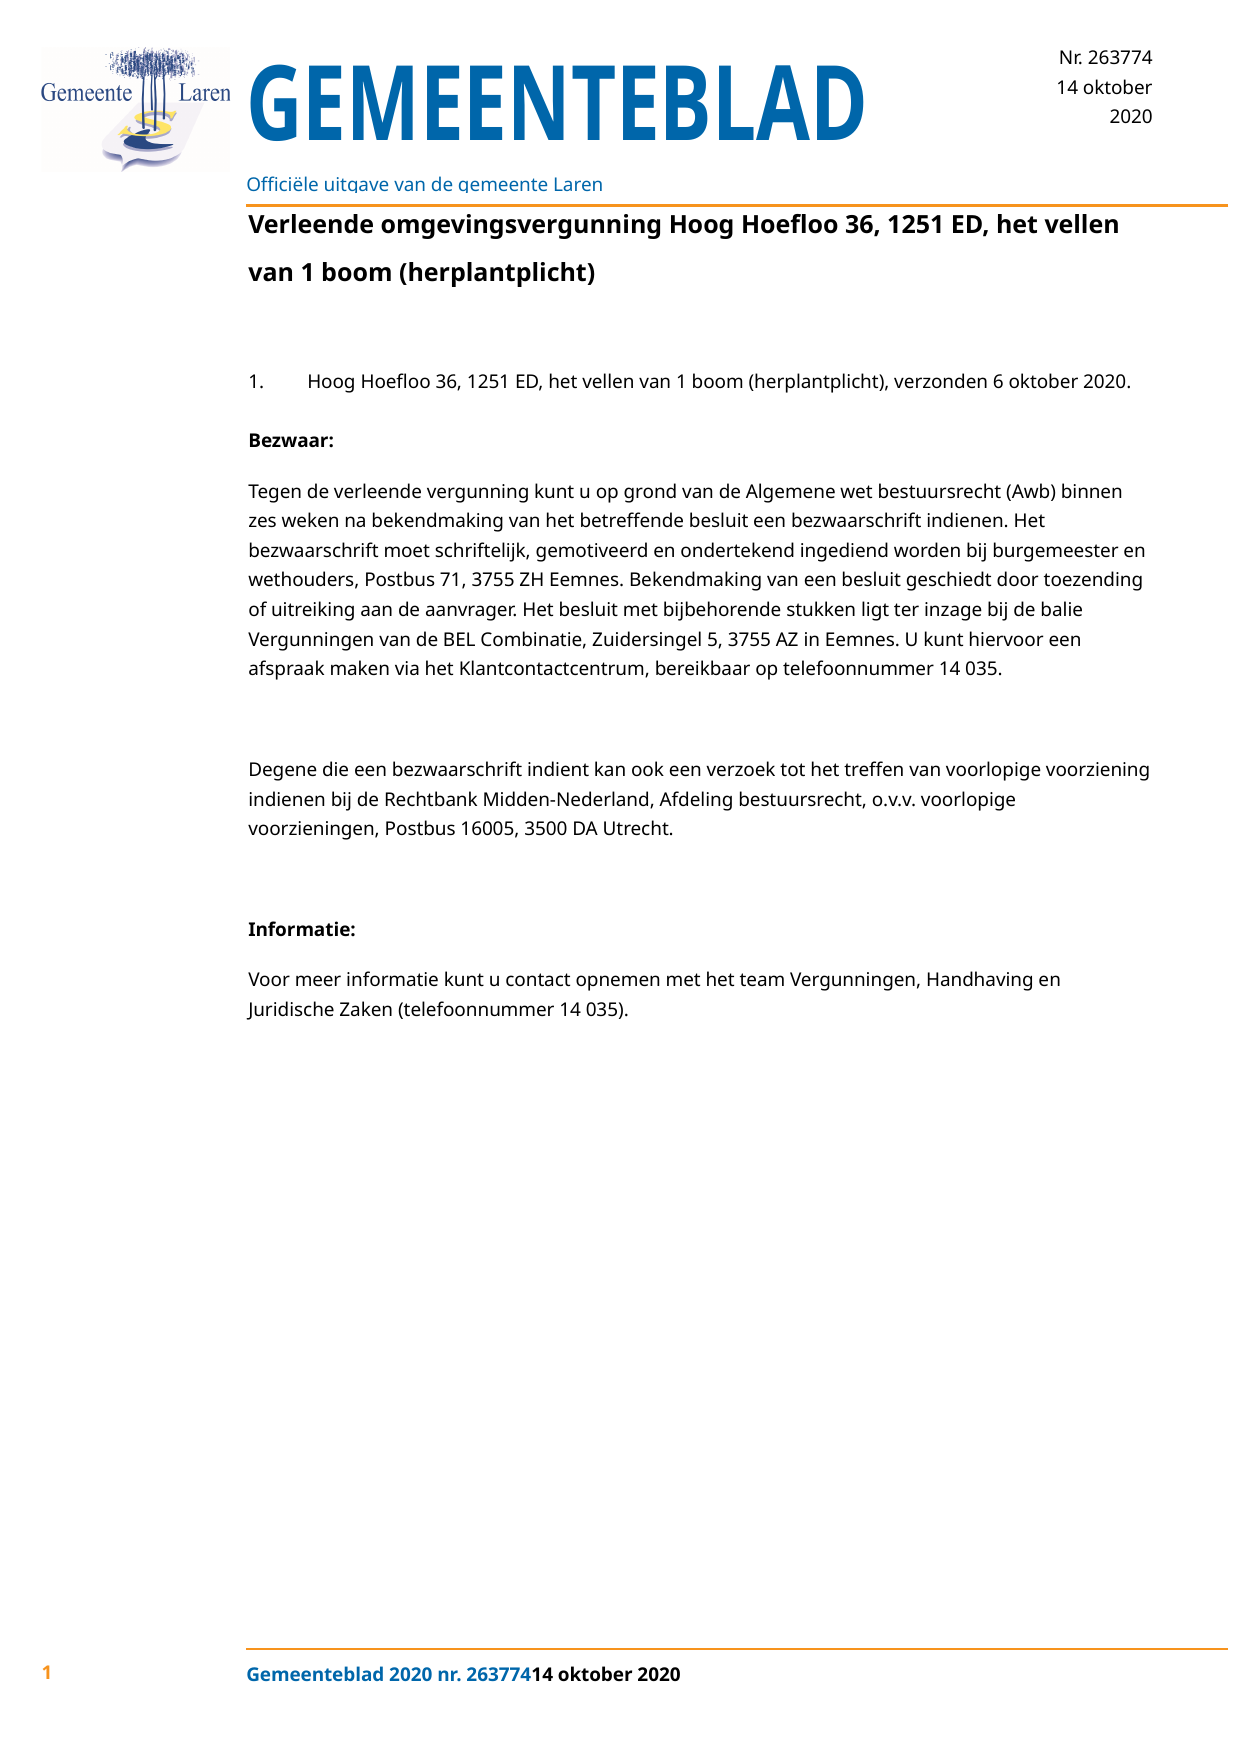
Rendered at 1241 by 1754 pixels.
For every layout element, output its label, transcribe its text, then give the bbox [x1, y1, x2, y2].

text Bezwaar: [248, 427, 1152, 453]
text Voor meer informatie kunt u contact opnemen met het team Vergunningen, Handhaving en Juridische Zaken (telefoonnummer 14 035). [248, 967, 1152, 1022]
text Informatie: [248, 916, 1152, 942]
text Verleende omgevingsvergunning Hoog Hoefloo 36, 1251 ED, het vellen van 1 boom (herplantplicht) [248, 207, 1152, 288]
text Tegen de verleende vergunning kunt u op grond van de Algemene wet bestuursrecht (Awb) binnen zes weken na bekendmaking van het betreffende besluit een bezwaarschrift indienen. Het bezwaarschrift moet schriftelijk, gemotiveerd en ondertekend ingediend worden bij burgemeester en wethouders, Postbus 71, 3755 ZH Eemnes. Bekendmaking van een besluit geschiedt door toezending of uitreiking aan de aanvrager. Het besluit met bijbehorende stukken ligt ter inzage bij de balie Vergunningen van de BEL Combinatie, Zuidersingel 5, 3755 AZ in Eemnes. U kunt hiervoor een afspraak maken via het Klantcontactcentrum, bereikbaar op telefoonnummer 14 035. [248, 478, 1152, 681]
text Degene die een bezwaarschrift indient kan ook een verzoek tot het treffen van voorlopige voorziening indienen bij de Rechtbank Midden-Nederland, Afdeling bestuursrecht, o.v.v. voorlopige voorzieningen, Postbus 16005, 3500 DA Utrecht. [248, 756, 1152, 841]
picture [41, 47, 231, 172]
list Hoog Hoefloo 36, 1251 ED, het vellen van 1 boom (herplantplicht), verzonden 6 oktober 2020. [248, 368, 1152, 394]
